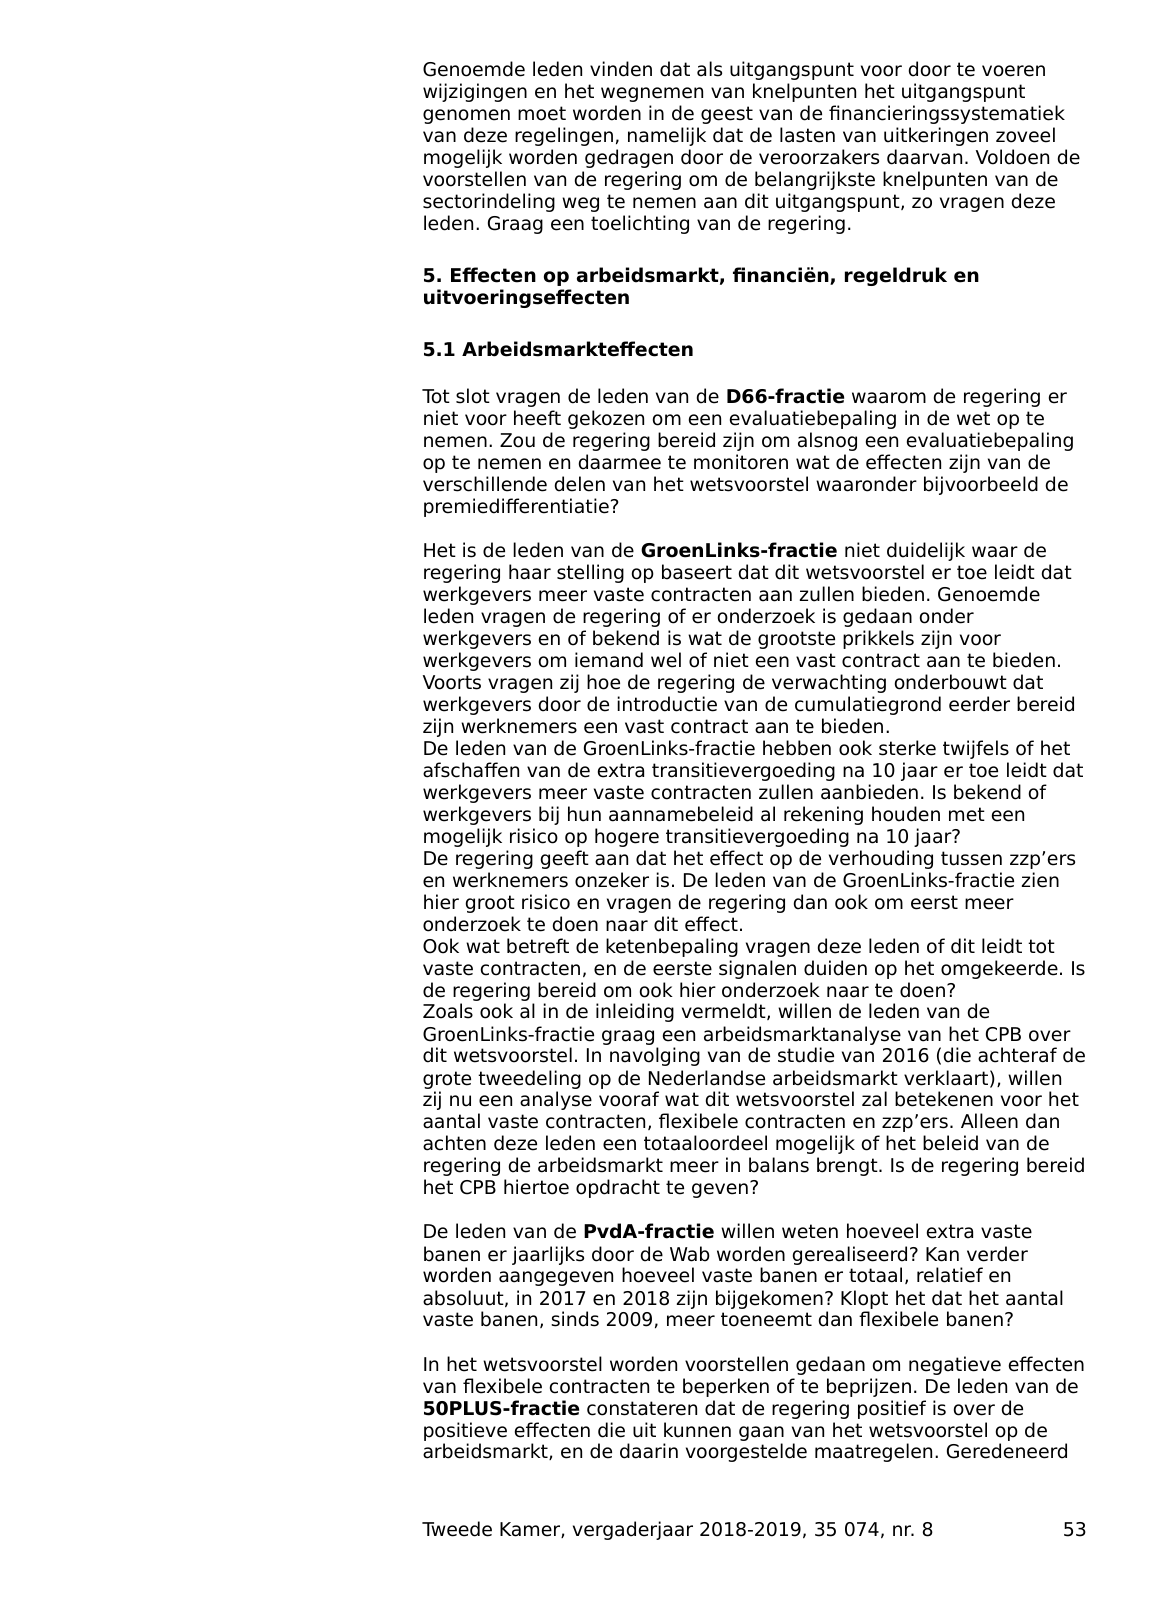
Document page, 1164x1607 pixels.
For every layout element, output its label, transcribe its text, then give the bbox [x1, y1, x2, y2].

text De leden van de PvdA-fractie willen weten hoeveel extra vaste banen er jaarlijks door de Wab worden gerealiseerd? Kan verder worden aangegeven hoeveel vaste banen er totaal, relatief en absoluut, in 2017 en 2018 zijn bijgekomen? Klopt het dat het aantal vaste banen, sinds 2009, meer toeneemt dan flexibele banen? [422, 1221, 1087, 1331]
text Tot slot vragen de leden van de D66-fractie waarom de regering er niet voor heeft gekozen om een evaluatiebepaling in de wet op te nemen. Zou de regering bereid zijn om alsnog een evaluatiebepaling op te nemen en daarmee te monitoren wat de effecten zijn van de verschillende delen van het wetsvoorstel waaronder bijvoorbeeld de premiedifferentiatie? [422, 386, 1087, 518]
text Genoemde leden vinden dat als uitgangspunt voor door te voeren wijzigingen en het wegnemen van knelpunten het uitgangspunt genomen moet worden in de geest van de financieringssystematiek van deze regelingen, namelijk dat de lasten van uitkeringen zoveel mogelijk worden gedragen door de veroorzakers daarvan. Voldoen de voorstellen van de regering om de belangrijkste knelpunten van de sectorindeling weg te nemen aan dit uitgangspunt, zo vragen deze leden. Graag een toelichting van de regering. [422, 59, 1087, 235]
text Het is de leden van de GroenLinks-fractie niet duidelijk waar de regering haar stelling op baseert dat dit wetsvoorstel er toe leidt dat werkgevers meer vaste contracten aan zullen bieden. Genoemde leden vragen de regering of er onderzoek is gedaan onder werkgevers en of bekend is wat de grootste prikkels zijn voor werkgevers om iemand wel of niet een vast contract aan te bieden. Voorts vragen zij hoe de regering de verwachting onderbouwt dat werkgevers door de introductie van de cumulatiegrond eerder bereid zijn werknemers een vast contract aan te bieden. [422, 540, 1087, 738]
subtitle 5. Effecten op arbeidsmarkt, financiën, regeldruk en uitvoeringseffecten [422, 265, 1087, 309]
text Zoals ook al in de inleiding vermeldt, willen de leden van de GroenLinks-fractie graag een arbeidsmarktanalyse van het CPB over dit wetsvoorstel. In navolging van de studie van 2016 (die achteraf de grote tweedeling op de Nederlandse arbeidsmarkt verklaart), willen zij nu een analyse vooraf wat dit wetsvoorstel zal betekenen voor het aantal vaste contracten, flexibele contracten en zzp’ers. Alleen dan achten deze leden een totaaloordeel mogelijk of het beleid van de regering de arbeidsmarkt meer in balans brengt. Is de regering bereid het CPB hiertoe opdracht te geven? [422, 1001, 1087, 1199]
subtitle 5.1 Arbeidsmarkteffecten [422, 339, 1087, 361]
text De regering geeft aan dat het effect op de verhouding tussen zzp’ers en werknemers onzeker is. De leden van de GroenLinks-fractie zien hier groot risico en vragen de regering dan ook om eerst meer onderzoek te doen naar dit effect. [422, 848, 1087, 936]
text Ook wat betreft de ketenbepaling vragen deze leden of dit leidt tot vaste contracten, en de eerste signalen duiden op het omgekeerde. Is de regering bereid om ook hier onderzoek naar te doen? [422, 936, 1087, 1001]
text In het wetsvoorstel worden voorstellen gedaan om negatieve effecten van flexibele contracten te beperken of te beprijzen. De leden van de 50PLUS-fractie constateren dat de regering positief is over de positieve effecten die uit kunnen gaan van het wetsvoorstel op de arbeidsmarkt, en de daarin voorgestelde maatregelen. Geredeneerd [422, 1353, 1087, 1463]
text De leden van de GroenLinks-fractie hebben ook sterke twijfels of het afschaffen van de extra transitievergoeding na 10 jaar er toe leidt dat werkgevers meer vaste contracten zullen aanbieden. Is bekend of werkgevers bij hun aannamebeleid al rekening houden met een mogelijk risico op hogere transitievergoeding na 10 jaar? [422, 738, 1087, 848]
